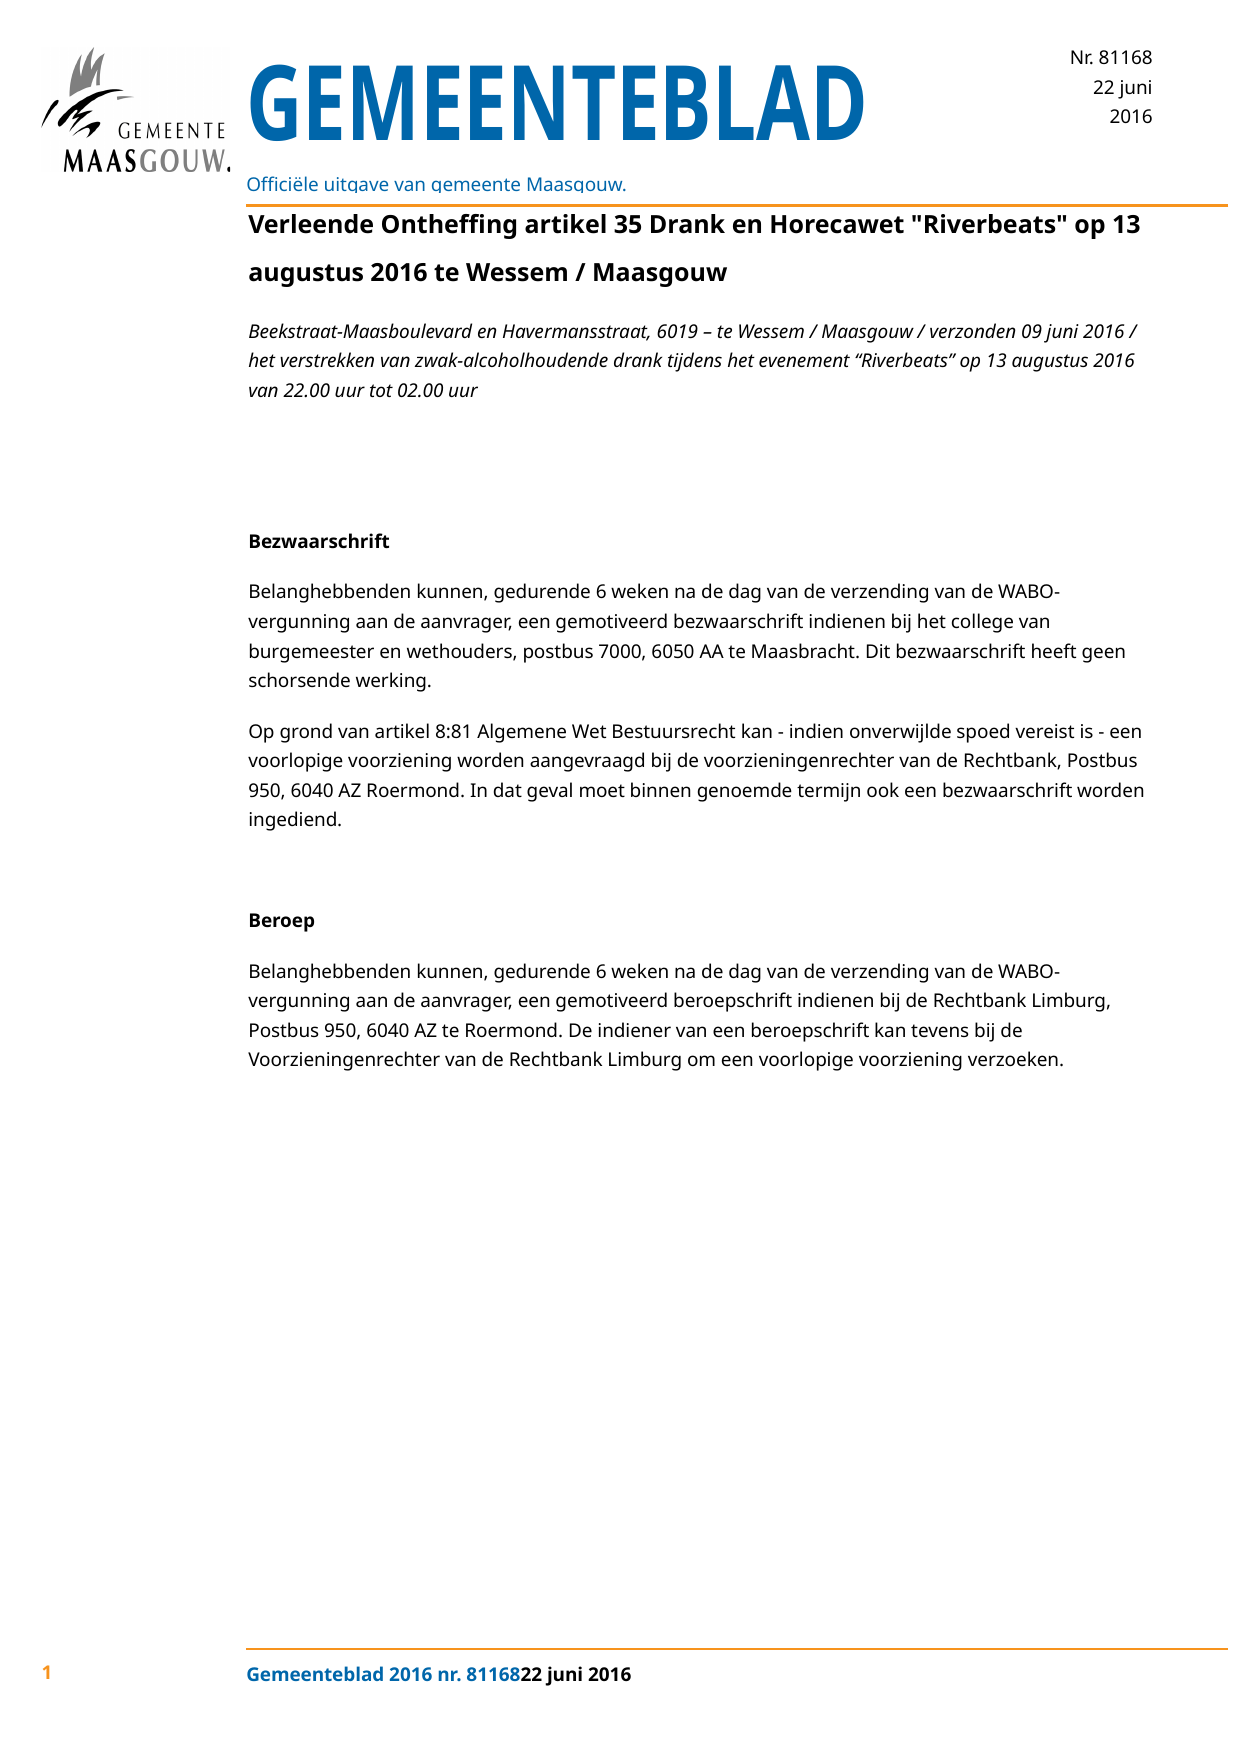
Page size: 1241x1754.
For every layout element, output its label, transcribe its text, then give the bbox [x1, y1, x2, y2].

text Belanghebbenden kunnen, gedurende 6 weken na de dag van de verzending van de WABO-vergunning aan de aanvrager, een gemotiveerd bezwaarschrift indienen bij het college van burgemeester en wethouders, postbus 7000, 6050 AA te Maasbracht. Dit bezwaarschrift heeft geen schorsende werking. [248, 579, 1152, 693]
text Beekstraat-Maasboulevard en Havermansstraat, 6019 – te Wessem / Maasgouw / verzonden 09 juni 2016 / het verstrekken van zwak-alcoholhoudende drank tijdens het evenement “Riverbeats” op 13 augustus 2016 van 22.00 uur tot 02.00 uur [248, 318, 1152, 403]
text Belanghebbenden kunnen, gedurende 6 weken na de dag van de verzending van de WABO-vergunning aan de aanvrager, een gemotiveerd beroepschrift indienen bij de Rechtbank Limburg, Postbus 950, 6040 AZ te Roermond. De indiener van een beroepschrift kan tevens bij de Voorzieningenrechter van de Rechtbank Limburg om een voorlopige voorziening verzoeken. [248, 958, 1152, 1072]
text Bezwaarschrift [248, 528, 1152, 554]
text Op grond van artikel 8:81 Algemene Wet Bestuursrecht kan - indien onverwijlde spoed vereist is - een voorlopige voorziening worden aangevraagd bij de voorzieningenrechter van de Rechtbank, Postbus 950, 6040 AZ Roermond. In dat geval moet binnen genoemde termijn ook een bezwaarschrift worden ingediend. [248, 718, 1152, 832]
picture [41, 47, 231, 172]
text Beroep [248, 907, 1152, 933]
text Verleende Ontheffing artikel 35 Drank en Horecawet "Riverbeats" op 13 augustus 2016 te Wessem / Maasgouw [248, 207, 1152, 288]
